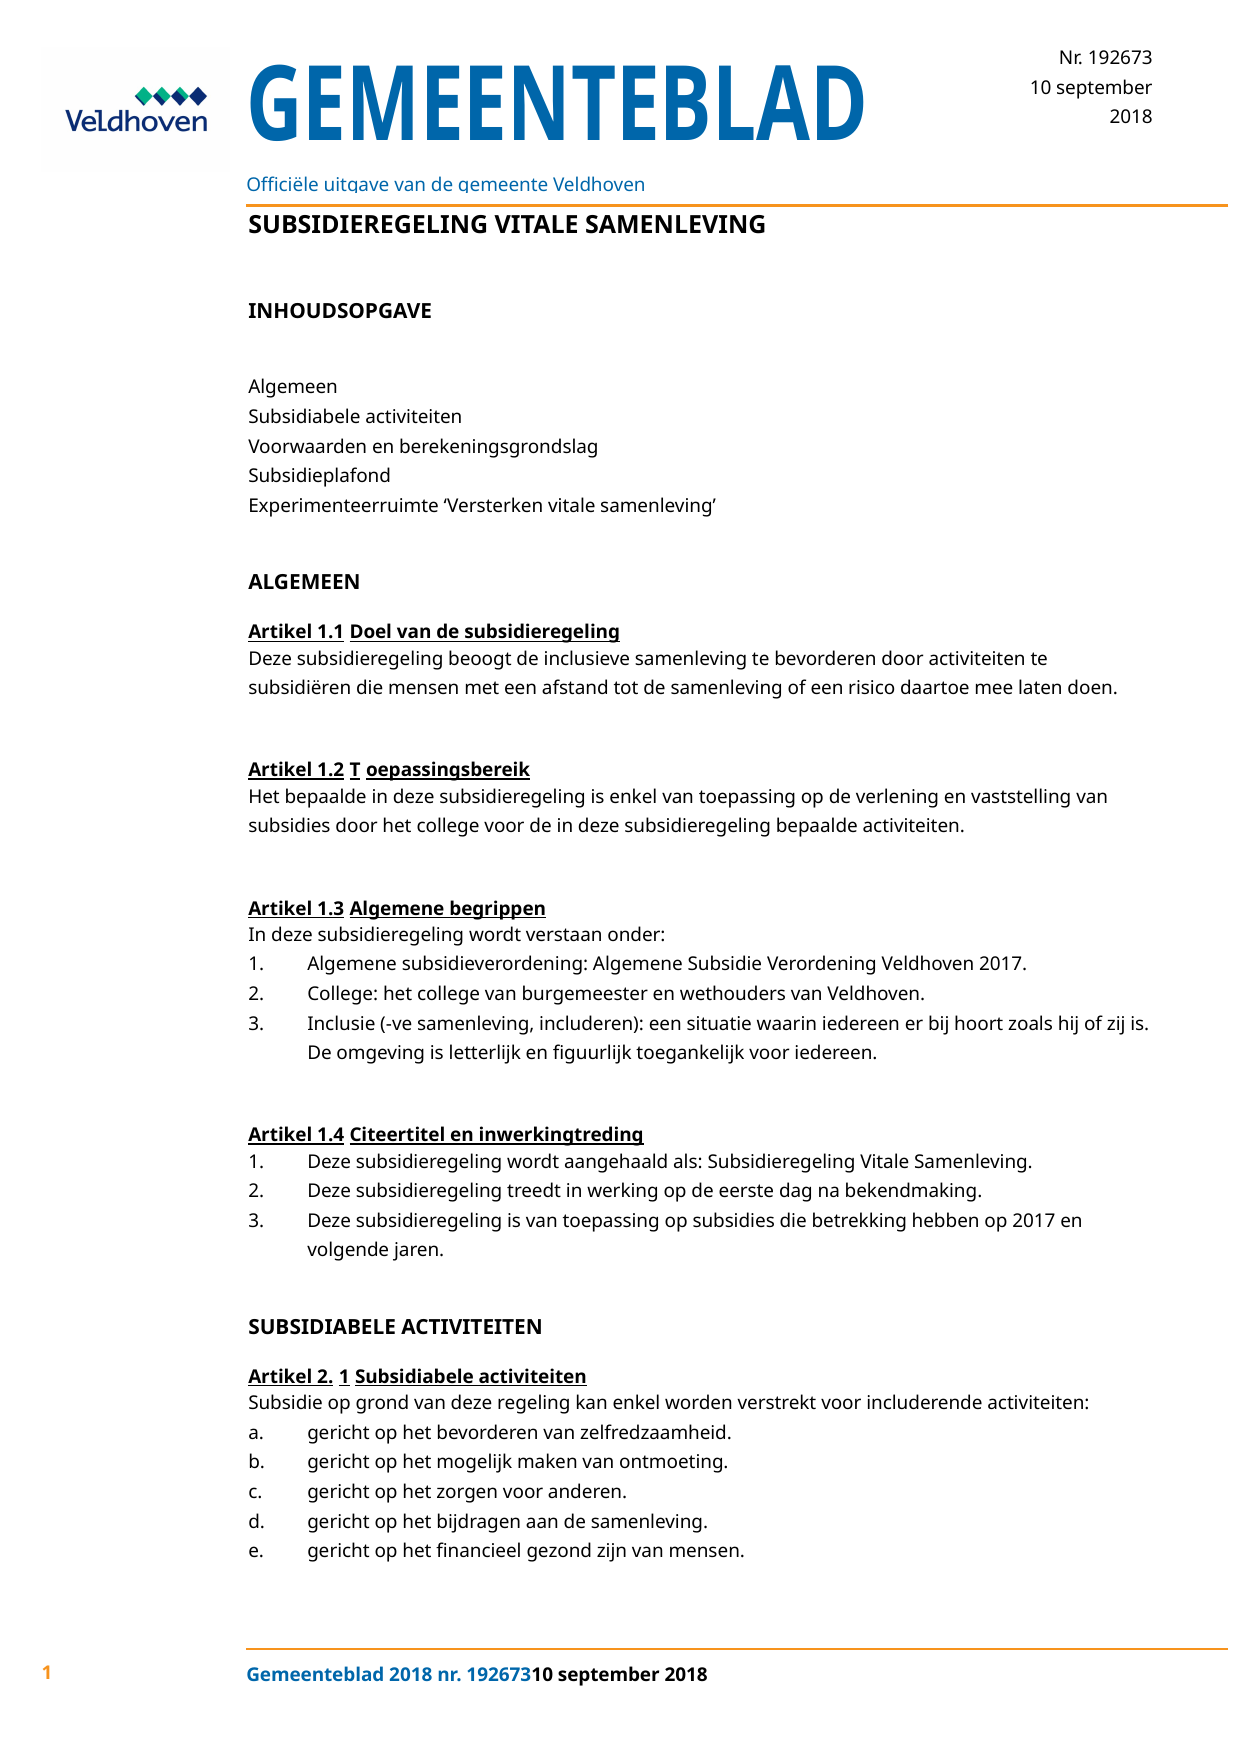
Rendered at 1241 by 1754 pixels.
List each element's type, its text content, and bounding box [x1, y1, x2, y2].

list Deze subsidieregeling treedt in werking op de eerste dag na bekendmaking. [248, 1177, 1152, 1203]
text SUBSIDIEREGELING VITALE SAMENLEVING [248, 207, 1152, 241]
list gericht op het mogelijk maken van ontmoeting. [248, 1449, 1152, 1474]
list Deze subsidieregeling wordt aangehaald als: Subsidieregeling Vitale Samenleving. [248, 1148, 1152, 1173]
text Artikel 1.3 Algemene begrippen [248, 893, 1152, 921]
list gericht op het financieel gezond zijn van mensen. [248, 1537, 1152, 1563]
list gericht op het bijdragen aan de samenleving. [248, 1508, 1152, 1533]
text ALGEMEEN [248, 567, 1152, 596]
list Deze subsidieregeling is van toepassing op subsidies die betrekking hebben op 2017 en volgende jaren. [248, 1207, 1152, 1262]
text Subsidiabele activiteiten [248, 403, 1152, 429]
text SUBSIDIABELE ACTIVITEITEN [248, 1312, 1152, 1340]
text Algemeen [248, 374, 1152, 399]
text Het bepaalde in deze subsidieregeling is enkel van toepassing op de verlening en vaststelling van subsidies door het college voor de in deze subsidieregeling bepaalde activiteiten. [248, 783, 1152, 838]
text Artikel 1.4 Citeertitel en inwerkingtreding [248, 1119, 1152, 1148]
list College: het college van burgemeester en wethouders van Veldhoven. [248, 980, 1152, 1006]
text Voorwaarden en berekeningsgrondslag [248, 433, 1152, 459]
text Subsidie op grond van deze regeling kan enkel worden verstrekt voor includerende activiteiten: [248, 1389, 1152, 1415]
text Artikel 1.1 Doel van de subsidieregeling [248, 617, 1152, 645]
text Subsidieplafond [248, 462, 1152, 488]
list gericht op het zorgen voor anderen. [248, 1478, 1152, 1504]
text Artikel 1.2 T oepassingsbereik [248, 754, 1152, 783]
text Deze subsidieregeling beoogt de inclusieve samenleving te bevorderen door activiteiten te subsidiëren die mensen met een afstand tot de samenleving of een risico daartoe mee laten doen. [248, 645, 1152, 700]
text In deze subsidieregeling wordt verstaan onder: [248, 921, 1152, 947]
picture [41, 47, 231, 172]
list Algemene subsidieverordening: Algemene Subsidie Verordening Veldhoven 2017. [248, 951, 1152, 976]
list gericht op het bevorderen van zelfredzaamheid. [248, 1419, 1152, 1445]
text Experimenteerruimte ‘Versterken vitale samenleving’ [248, 492, 1152, 518]
text Artikel 2. 1 Subsidiabele activiteiten [248, 1361, 1152, 1389]
text INHOUDSOPGAVE [248, 296, 1152, 324]
list Inclusie (-ve samenleving, includeren): een situatie waarin iedereen er bij hoort zoals hij of zij is. De omgeving is letterlijk en figuurlijk toegankelijk voor iedereen. [248, 1010, 1152, 1065]
